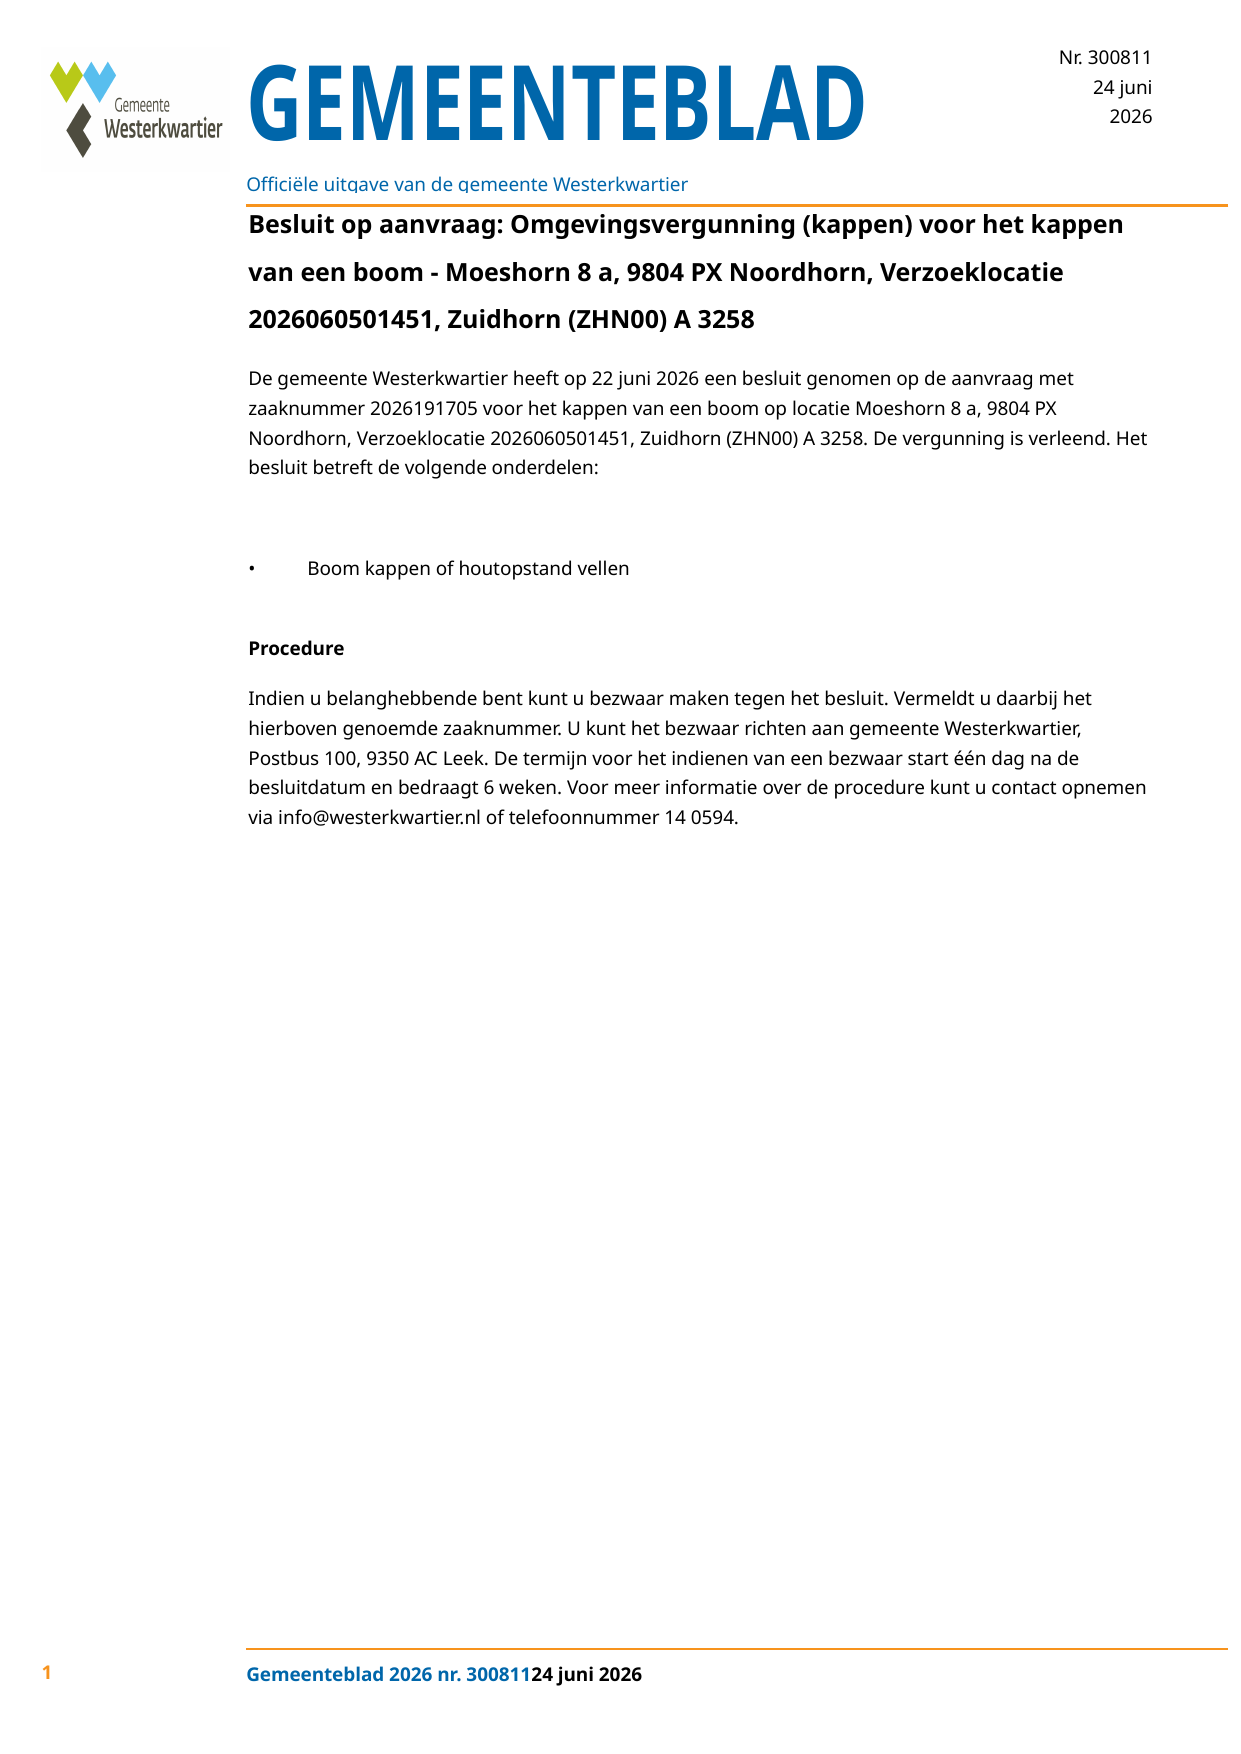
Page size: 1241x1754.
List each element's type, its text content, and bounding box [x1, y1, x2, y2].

text De gemeente Westerkwartier heeft op 22 juni 2026 een besluit genomen op de aanvraag met zaaknummer 2026191705 voor het kappen van een boom op locatie Moeshorn 8 a, 9804 PX Noordhorn, Verzoeklocatie 2026060501451, Zuidhorn (ZHN00) A 3258. De vergunning is verleend. Het besluit betreft de volgende onderdelen: [248, 366, 1152, 480]
picture [41, 47, 231, 172]
text Indien u belanghebbende bent kunt u bezwaar maken tegen het besluit. Vermeldt u daarbij het hierboven genoemde zaaknummer. U kunt het bezwaar richten aan gemeente Westerkwartier, Postbus 100, 9350 AC Leek. De termijn voor het indienen van een bezwaar start één dag na de besluitdatum en bedraagt 6 weken. Voor meer informatie over de procedure kunt u contact opnemen via info@westerkwartier.nl of telefoonnummer 14 0594. [248, 686, 1152, 829]
list Boom kappen of houtopstand vellen [248, 555, 1152, 581]
text Procedure [248, 635, 1152, 661]
text Besluit op aanvraag: Omgevingsvergunning (kappen) voor het kappen van een boom - Moeshorn 8 a, 9804 PX Noordhorn, Verzoeklocatie 2026060501451, Zuidhorn (ZHN00) A 3258 [248, 207, 1152, 336]
